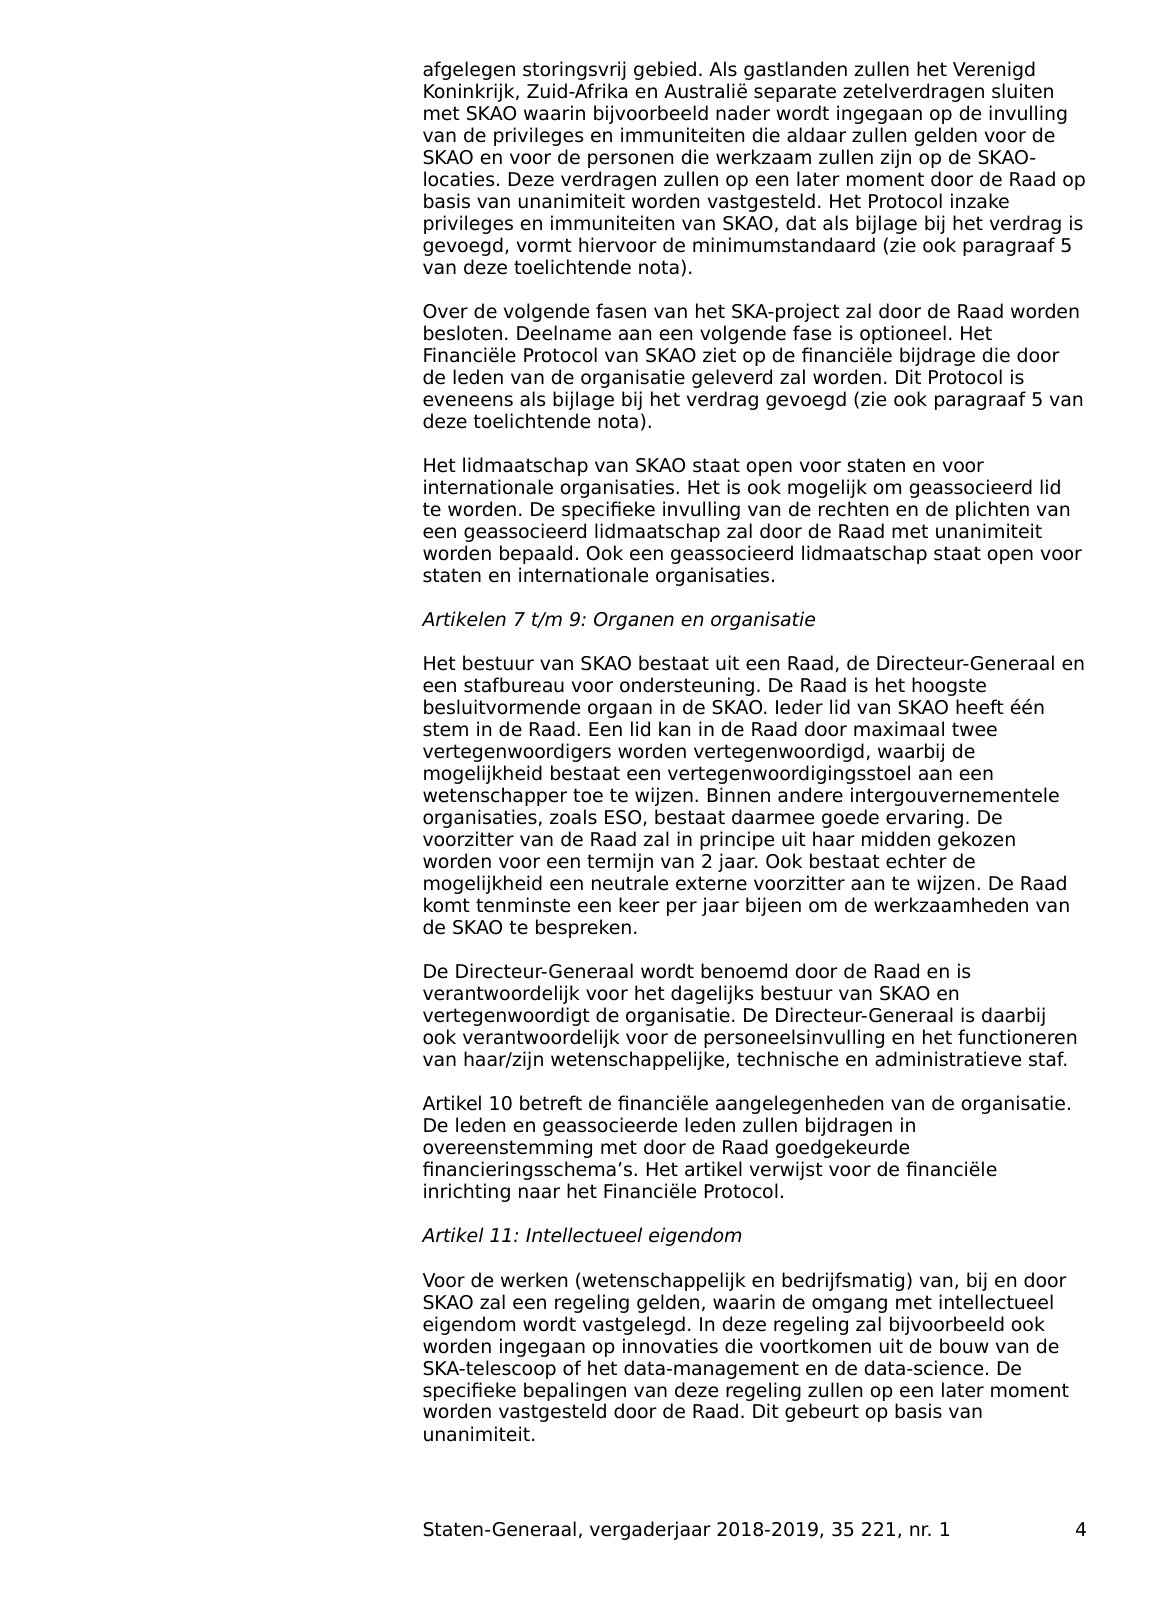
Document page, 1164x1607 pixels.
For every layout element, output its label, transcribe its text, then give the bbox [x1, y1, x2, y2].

text Over de volgende fasen van het SKA-project zal door de Raad worden besloten. Deelname aan een volgende fase is optioneel. Het Financiële Protocol van SKAO ziet op de financiële bijdrage die door de leden van de organisatie geleverd zal worden. Dit Protocol is eveneens als bijlage bij het verdrag gevoegd (zie ook paragraaf 5 van deze toelichtende nota). [422, 301, 1087, 433]
text De Directeur-Generaal wordt benoemd door de Raad en is verantwoordelijk voor het dagelijks bestuur van SKAO en vertegenwoordigt de organisatie. De Directeur-Generaal is daarbij ook verantwoordelijk voor de personeelsinvulling en het functioneren van haar/zijn wetenschappelijke, technische en administratieve staf. [422, 961, 1087, 1071]
text Artikel 10 betreft de financiële aangelegenheden van de organisatie. De leden en geassocieerde leden zullen bijdragen in overeenstemming met door de Raad goedgekeurde financieringsschema’s. Het artikel verwijst voor de financiële inrichting naar het Financiële Protocol. [422, 1093, 1087, 1203]
text Het lidmaatschap van SKAO staat open voor staten en voor internationale organisaties. Het is ook mogelijk om geassocieerd lid te worden. De specifieke invulling van de rechten en de plichten van een geassocieerd lidmaatschap zal door de Raad met unanimiteit worden bepaald. Ook een geassocieerd lidmaatschap staat open voor staten en internationale organisaties. [422, 455, 1087, 587]
subtitle Artikel 11: Intellectueel eigendom [422, 1225, 1087, 1247]
text afgelegen storingsvrij gebied. Als gastlanden zullen het Verenigd Koninkrijk, Zuid-Afrika en Australië separate zetelverdragen sluiten met SKAO waarin bijvoorbeeld nader wordt ingegaan op de invulling van de privileges en immuniteiten die aldaar zullen gelden voor de SKAO en voor de personen die werkzaam zullen zijn op de SKAO-locaties. Deze verdragen zullen op een later moment door de Raad op basis van unanimiteit worden vastgesteld. Het Protocol inzake privileges en immuniteiten van SKAO, dat als bijlage bij het verdrag is gevoegd, vormt hiervoor de minimumstandaard (zie ook paragraaf 5 van deze toelichtende nota). [422, 59, 1087, 279]
text Het bestuur van SKAO bestaat uit een Raad, de Directeur-Generaal en een stafbureau voor ondersteuning. De Raad is het hoogste besluitvormende orgaan in de SKAO. Ieder lid van SKAO heeft één stem in de Raad. Een lid kan in de Raad door maximaal twee vertegenwoordigers worden vertegenwoordigd, waarbij de mogelijkheid bestaat een vertegenwoordigingsstoel aan een wetenschapper toe te wijzen. Binnen andere intergouvernementele organisaties, zoals ESO, bestaat daarmee goede ervaring. De voorzitter van de Raad zal in principe uit haar midden gekozen worden voor een termijn van 2 jaar. Ook bestaat echter de mogelijkheid een neutrale externe voorzitter aan te wijzen. De Raad komt tenminste een keer per jaar bijeen om de werkzaamheden van de SKAO te bespreken. [422, 653, 1087, 939]
text Voor de werken (wetenschappelijk en bedrijfsmatig) van, bij en door SKAO zal een regeling gelden, waarin de omgang met intellectueel eigendom wordt vastgelegd. In deze regeling zal bijvoorbeeld ook worden ingegaan op innovaties die voortkomen uit de bouw van de SKA-telescoop of het data-management en de data-science. De specifieke bepalingen van deze regeling zullen op een later moment worden vastgesteld door de Raad. Dit gebeurt op basis van unanimiteit. [422, 1269, 1087, 1445]
subtitle Artikelen 7 t/m 9: Organen en organisatie [422, 609, 1087, 631]
